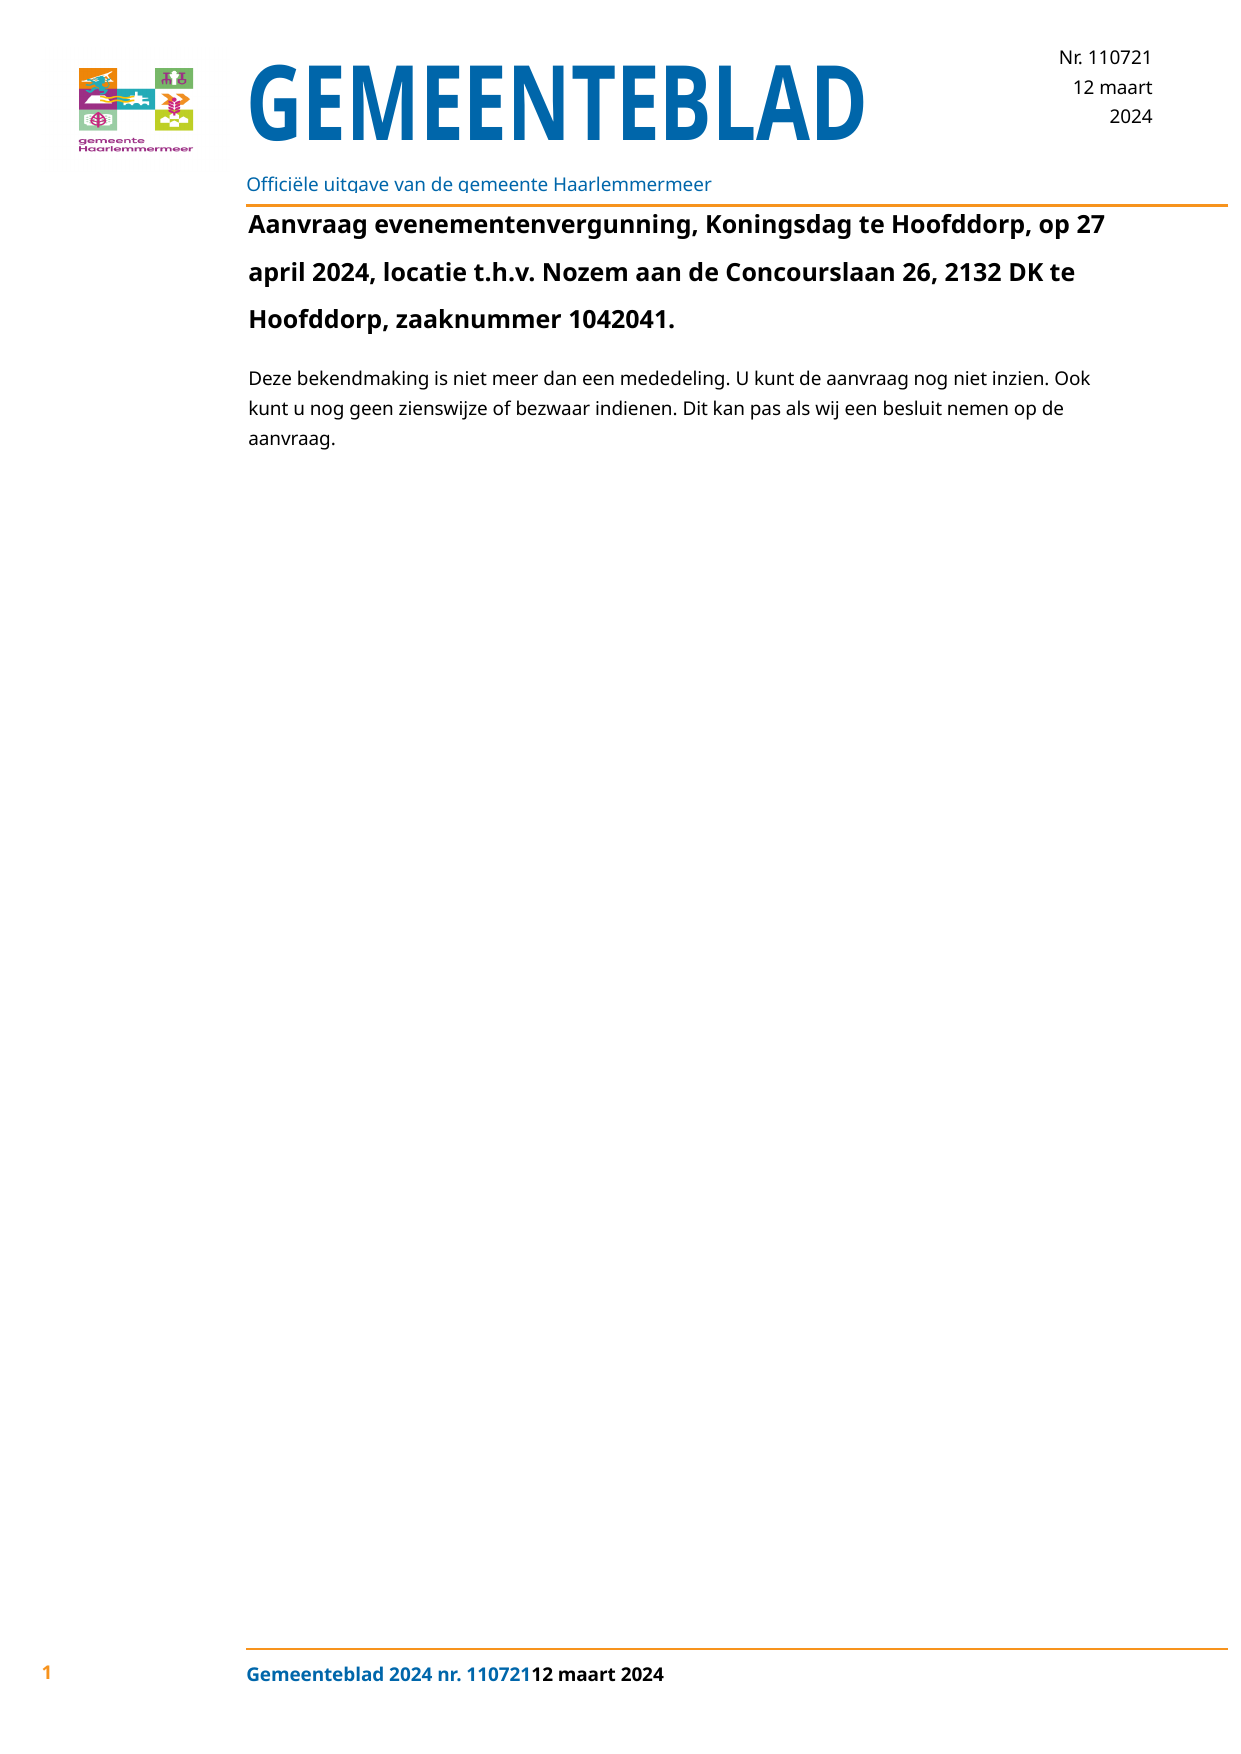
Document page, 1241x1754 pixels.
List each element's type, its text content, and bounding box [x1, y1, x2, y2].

text Deze bekendmaking is niet meer dan een mededeling. U kunt de aanvraag nog niet inzien. Ook kunt u nog geen zienswijze of bezwaar indienen. Dit kan pas als wij een besluit nemen op de aanvraag. [248, 366, 1152, 450]
text Aanvraag evenementenvergunning, Koningsdag te Hoofddorp, op 27 april 2024, locatie t.h.v. Nozem aan de Concourslaan 26, 2132 DK te Hoofddorp, zaaknummer 1042041. [248, 207, 1152, 336]
picture [41, 47, 231, 172]
